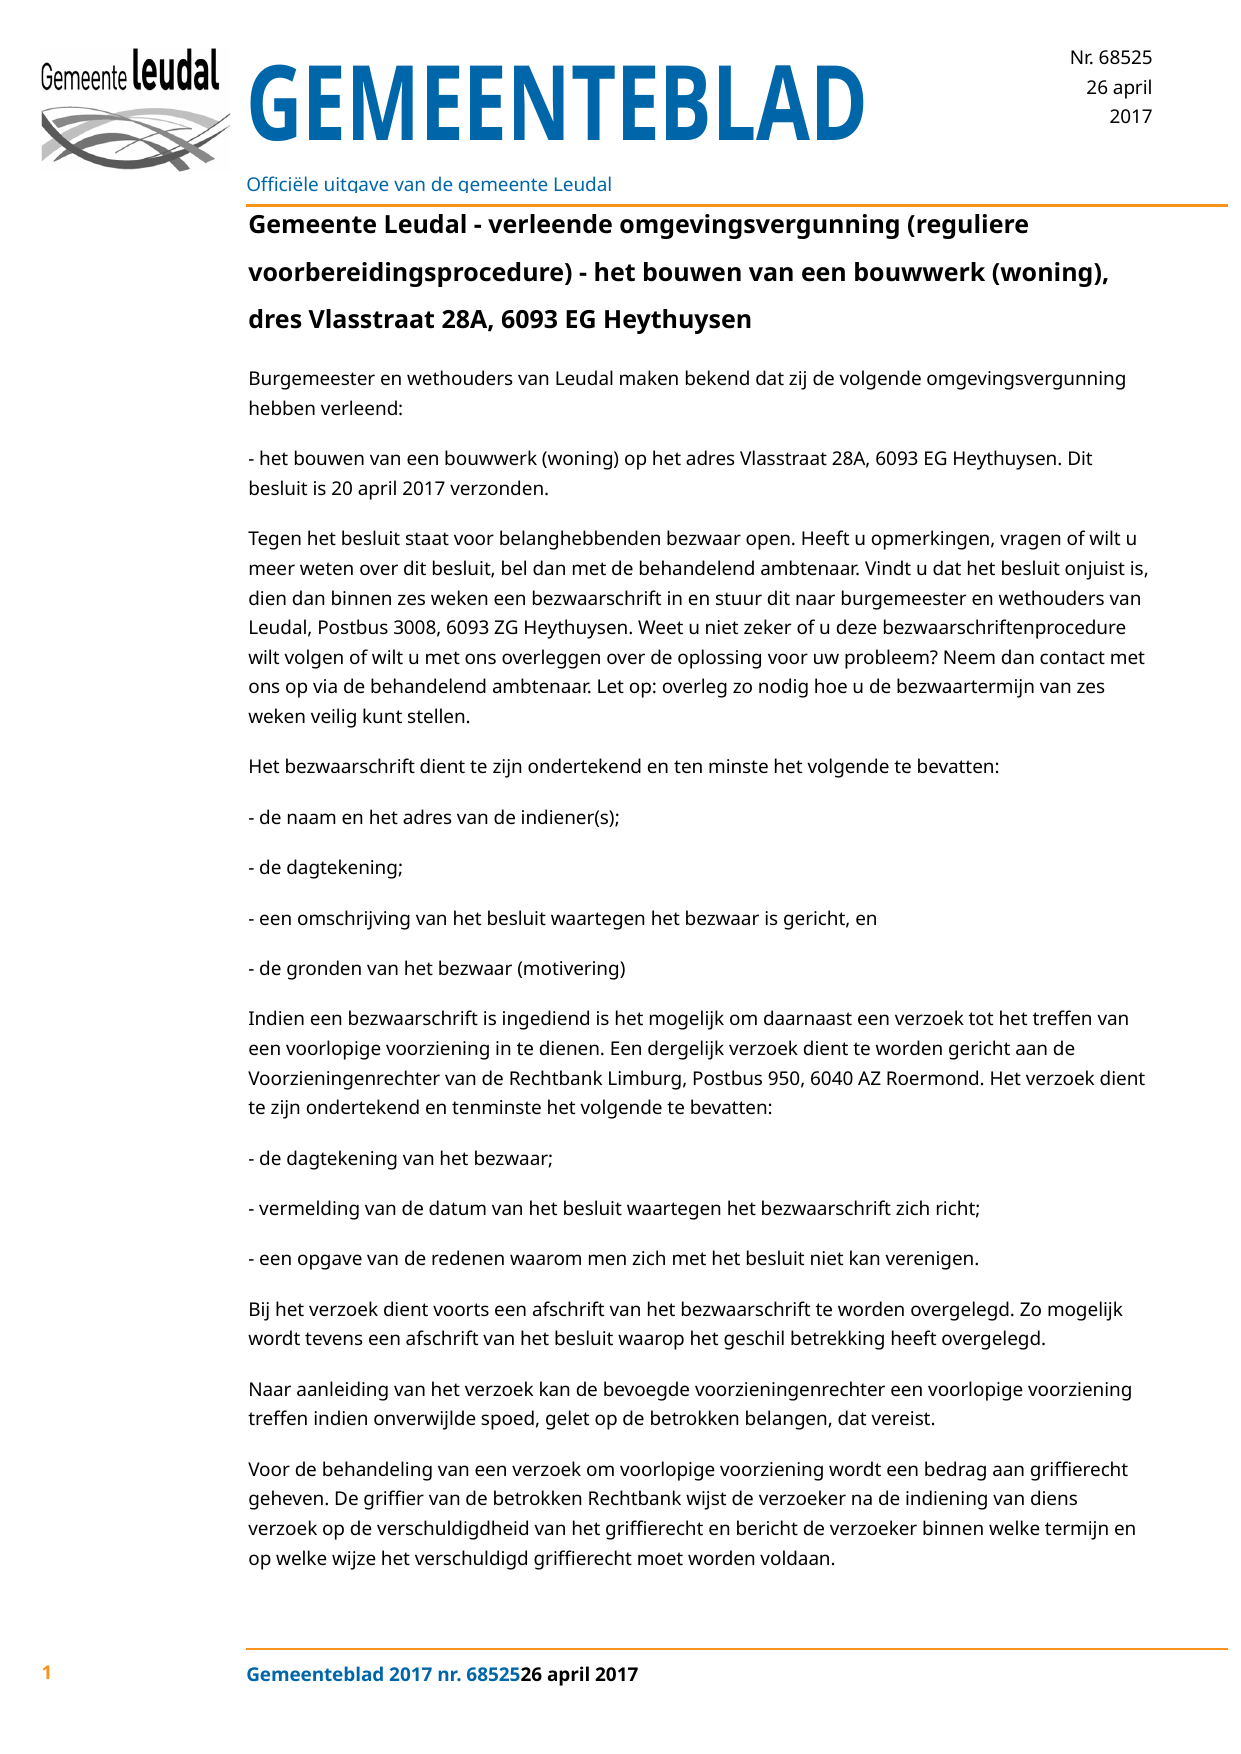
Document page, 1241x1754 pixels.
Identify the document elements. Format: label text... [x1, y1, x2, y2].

text - een opgave van de redenen waarom men zich met het besluit niet kan verenigen. [248, 1246, 1152, 1271]
text - de dagtekening van het bezwaar; [248, 1145, 1152, 1170]
text - vermelding van de datum van het besluit waartegen het bezwaarschrift zich richt; [248, 1195, 1152, 1221]
text - de dagtekening; [248, 854, 1152, 880]
text Tegen het besluit staat voor belanghebbenden bezwaar open. Heeft u opmerkingen, vragen of wilt u meer weten over dit besluit, bel dan met de behandelend ambtenaar. Vindt u dat het besluit onjuist is, dien dan binnen zes weken een bezwaarschrift in en stuur dit naar burgemeester en wethouders van Leudal, Postbus 3008, 6093 ZG Heythuysen. Weet u niet zeker of u deze bezwaarschriftenprocedure wilt volgen of wilt u met ons overleggen over de oplossing voor uw probleem? Neem dan contact met ons op via de behandelend ambtenaar. Let op: overleg zo nodig hoe u de bezwaartermijn van zes weken veilig kunt stellen. [248, 526, 1152, 729]
text - de naam en het adres van de indiener(s); [248, 804, 1152, 829]
text Het bezwaarschrift dient te zijn ondertekend en ten minste het volgende te bevatten: [248, 753, 1152, 779]
text Voor de behandeling van een verzoek om voorlopige voorziening wordt een bedrag aan griffierecht geheven. De griffier van de betrokken Rechtbank wijst de verzoeker na de indiening van diens verzoek op de verschuldigdheid van het griffierecht en bericht de verzoeker binnen welke termijn en op welke wijze het verschuldigd griffierecht moet worden voldaan. [248, 1456, 1152, 1570]
text Bij het verzoek dient voorts een afschrift van het bezwaarschrift te worden overgelegd. Zo mogelijk wordt tevens een afschrift van het besluit waarop het geschil betrekking heeft overgelegd. [248, 1296, 1152, 1351]
text - de gronden van het bezwaar (motivering) [248, 955, 1152, 981]
text Naar aanleiding van het verzoek kan de bevoegde voorzieningenrechter een voorlopige voorziening treffen indien onverwijlde spoed, gelet op de betrokken belangen, dat vereist. [248, 1376, 1152, 1431]
text Gemeente Leudal - verleende omgevingsvergunning (reguliere voorbereidingsprocedure) - het bouwen van een bouwwerk (woning), dres Vlasstraat 28A, 6093 EG Heythuysen [248, 207, 1152, 336]
picture [41, 47, 231, 172]
text - het bouwen van een bouwwerk (woning) op het adres Vlasstraat 28A, 6093 EG Heythuysen. Dit besluit is 20 april 2017 verzonden. [248, 446, 1152, 501]
text - een omschrijving van het besluit waartegen het bezwaar is gericht, en [248, 905, 1152, 930]
text Indien een bezwaarschrift is ingediend is het mogelijk om daarnaast een verzoek tot het treffen van een voorlopige voorziening in te dienen. Een dergelijk verzoek dient te worden gericht aan de Voorzieningenrechter van de Rechtbank Limburg, Postbus 950, 6040 AZ Roermond. Het verzoek dient te zijn ondertekend en tenminste het volgende te bevatten: [248, 1006, 1152, 1120]
text Burgemeester en wethouders van Leudal maken bekend dat zij de volgende omgevingsvergunning hebben verleend: [248, 366, 1152, 421]
